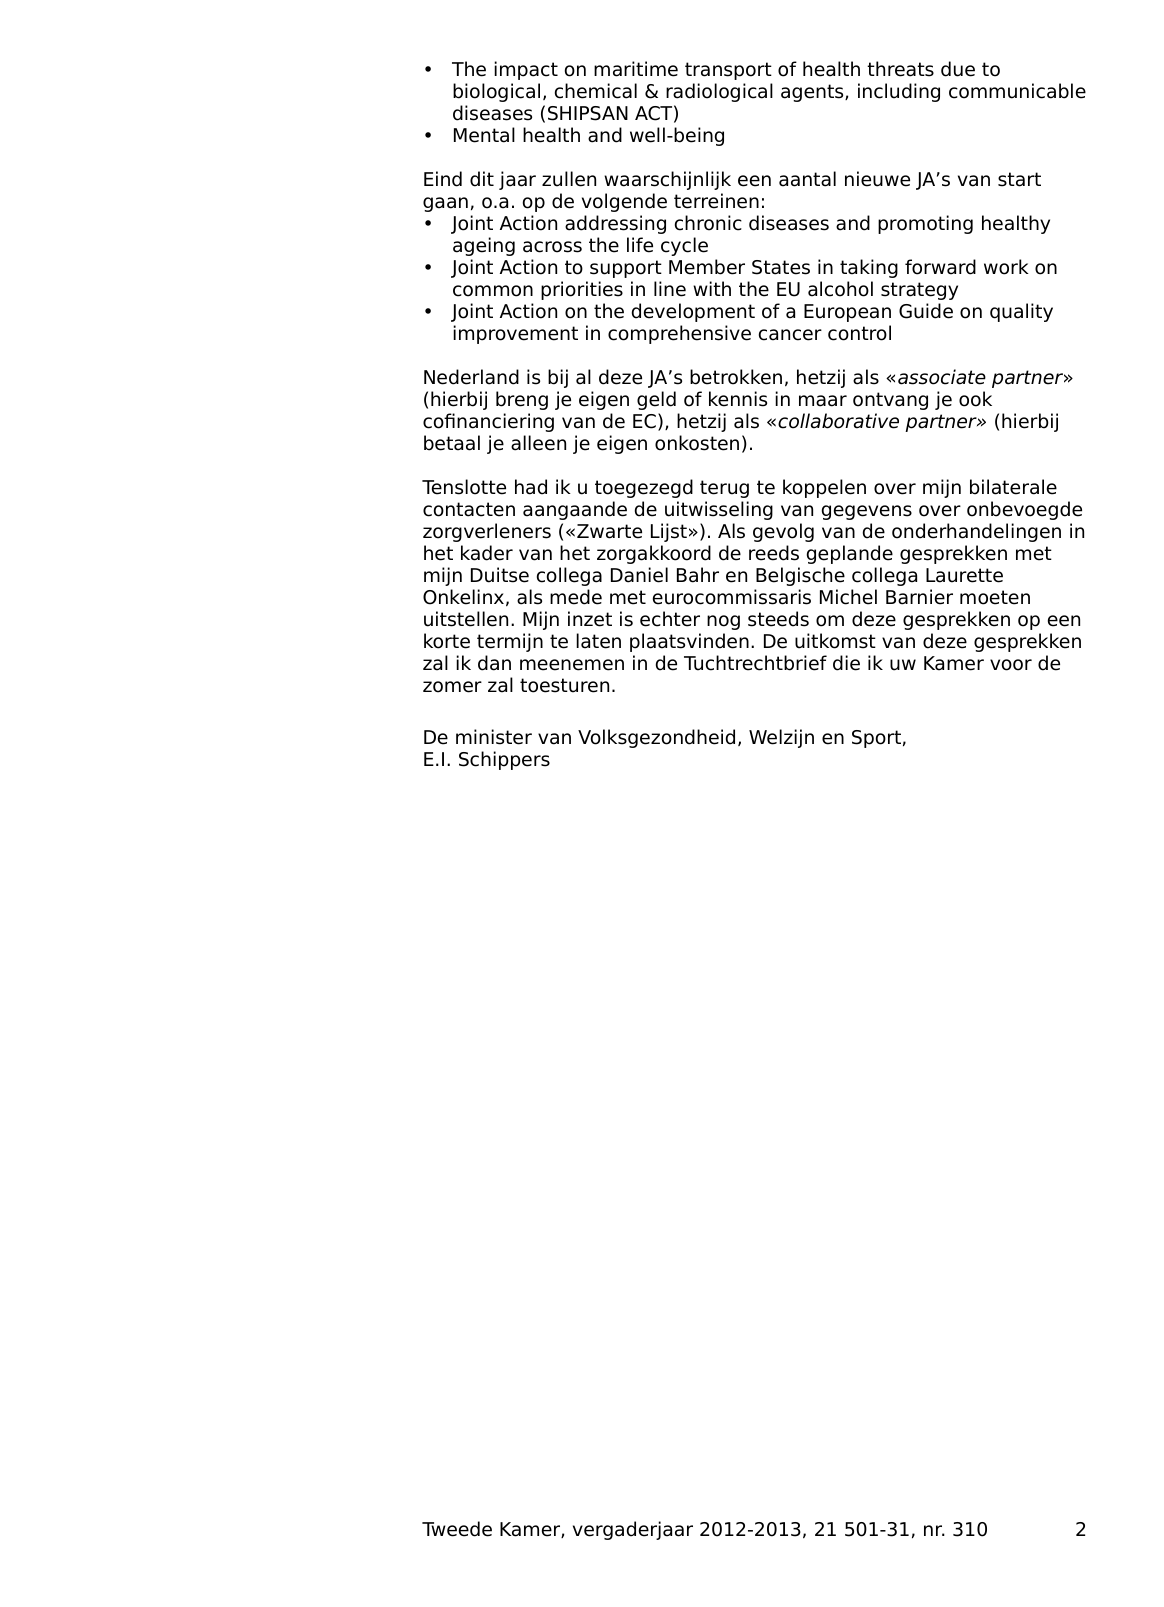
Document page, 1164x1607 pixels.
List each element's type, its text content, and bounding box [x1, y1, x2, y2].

text De minister van Volksgezondheid, Welzijn en Sport, E.I. Schippers [422, 727, 1087, 771]
text • The impact on maritime transport of health threats due to biological, chemical & radiological agents, including communicable diseases (SHIPSAN ACT) [422, 59, 1087, 125]
text Nederland is bij al deze JA’s betrokken, hetzij als «associate partner» (hierbij breng je eigen geld of kennis in maar ontvang je ook cofinanciering van de EC), hetzij als «collaborative partner» (hierbij betaal je alleen je eigen onkosten). [422, 367, 1087, 455]
text • Joint Action to support Member States in taking forward work on common priorities in line with the EU alcohol strategy [422, 257, 1087, 301]
text Tenslotte had ik u toegezegd terug te koppelen over mijn bilaterale contacten aangaande de uitwisseling van gegevens over onbevoegde zorgverleners («Zwarte Lijst»). Als gevolg van de onderhandelingen in het kader van het zorgakkoord de reeds geplande gesprekken met mijn Duitse collega Daniel Bahr en Belgische collega Laurette Onkelinx, als mede met eurocommissaris Michel Barnier moeten uitstellen. Mijn inzet is echter nog steeds om deze gesprekken op een korte termijn te laten plaatsvinden. De uitkomst van deze gesprekken zal ik dan meenemen in de Tuchtrechtbrief die ik uw Kamer voor de zomer zal toesturen. [422, 477, 1087, 697]
text Eind dit jaar zullen waarschijnlijk een aantal nieuwe JA’s van start gaan, o.a. op de volgende terreinen: [422, 169, 1087, 213]
text • Joint Action on the development of a European Guide on quality improvement in comprehensive cancer control [422, 301, 1087, 345]
text • Mental health and well-being [422, 125, 1087, 147]
text • Joint Action addressing chronic diseases and promoting healthy ageing across the life cycle [422, 213, 1087, 257]
